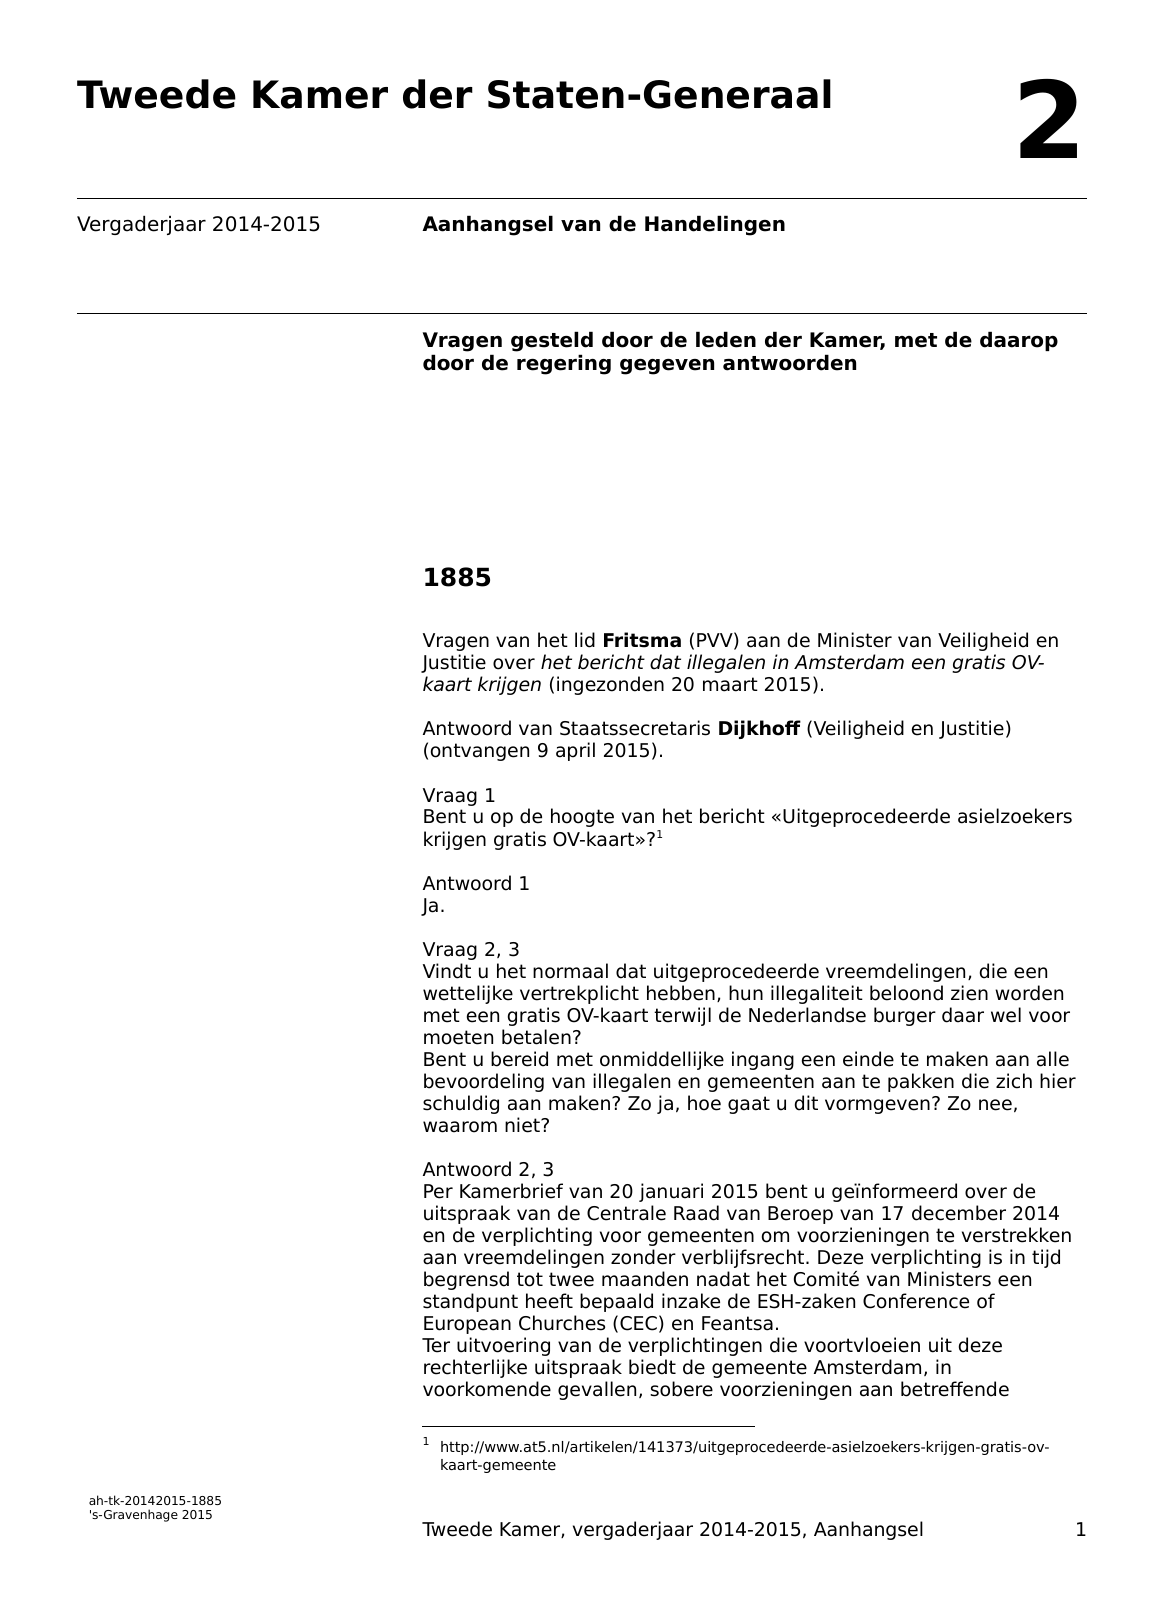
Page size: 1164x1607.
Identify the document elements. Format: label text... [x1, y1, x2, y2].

text Bent u bereid met onmiddellijke ingang een einde te maken aan alle bevoordeling van illegalen en gemeenten aan te pakken die zich hier schuldig aan maken? Zo ja, hoe gaat u dit vormgeven? Zo nee, waarom niet? [422, 1049, 1087, 1137]
text http://www.at5.nl/artikelen/141373/uitgeprocedeerde-asielzoekers-krijgen-gratis-ov-kaart-gemeente [422, 1435, 1087, 1474]
table_cell Vergaderjaar 2014-2015 [77, 199, 422, 313]
table_header Tweede Kamer der Staten-Generaal [77, 59, 886, 198]
text Vraag 2, 3 [422, 939, 1087, 961]
text Ter uitvoering van de verplichtingen die voortvloeien uit deze rechterlijke uitspraak biedt de gemeente Amsterdam, in voorkomende gevallen, sobere voorzieningen aan betreffende [422, 1334, 1087, 1401]
text Per Kamerbrief van 20 januari 2015 bent u geïnformeerd over de uitspraak van de Centrale Raad van Beroep van 17 december 2014 en de verplichting voor gemeenten om voorzieningen te verstrekken aan vreemdelingen zonder verblijfsrecht. Deze verplichting is in tijd begrensd tot twee maanden nadat het Comité van Ministers een standpunt heeft bepaald inzake de ESH-zaken Conference of European Churches (CEC) en Feantsa. [422, 1181, 1087, 1334]
text Vindt u het normaal dat uitgeprocedeerde vreemdelingen, die een wettelijke vertrekplicht hebben, hun illegaliteit beloond zien worden met een gratis OV-kaart terwijl de Nederlandse burger daar wel voor moeten betalen? [422, 961, 1087, 1049]
text Antwoord van Staatssecretaris Dijkhoff (Veiligheid en Justitie) (ontvangen 9 april 2015). [422, 718, 1087, 762]
text Ja. [422, 894, 1087, 917]
text Vraag 1 [422, 784, 1087, 806]
text Bent u op de hoogte van het bericht «Uitgeprocedeerde asielzoekers krijgen gratis OV-kaart»? [422, 806, 1087, 850]
table_cell Vragen gesteld door de leden der Kamer, met de daarop door de regering gegeven antwoorden [422, 314, 1087, 375]
table_header 2 [886, 59, 1087, 198]
text 's-Gravenhage 2015 [88, 1508, 323, 1522]
table_cell Aanhangsel van de Handelingen [422, 199, 1087, 313]
text Vragen van het lid Fritsma (PVV) aan de Minister van Veiligheid en Justitie over het bericht dat illegalen in Amsterdam een gratis OV-kaart krijgen (ingezonden 20 maart 2015). [422, 630, 1087, 696]
text Antwoord 1 [422, 873, 1087, 894]
table_cell [77, 314, 422, 375]
text ah-tk-20142015-1885 [88, 1494, 323, 1508]
text 1885 [422, 563, 1087, 592]
text Antwoord 2, 3 [422, 1159, 1087, 1181]
